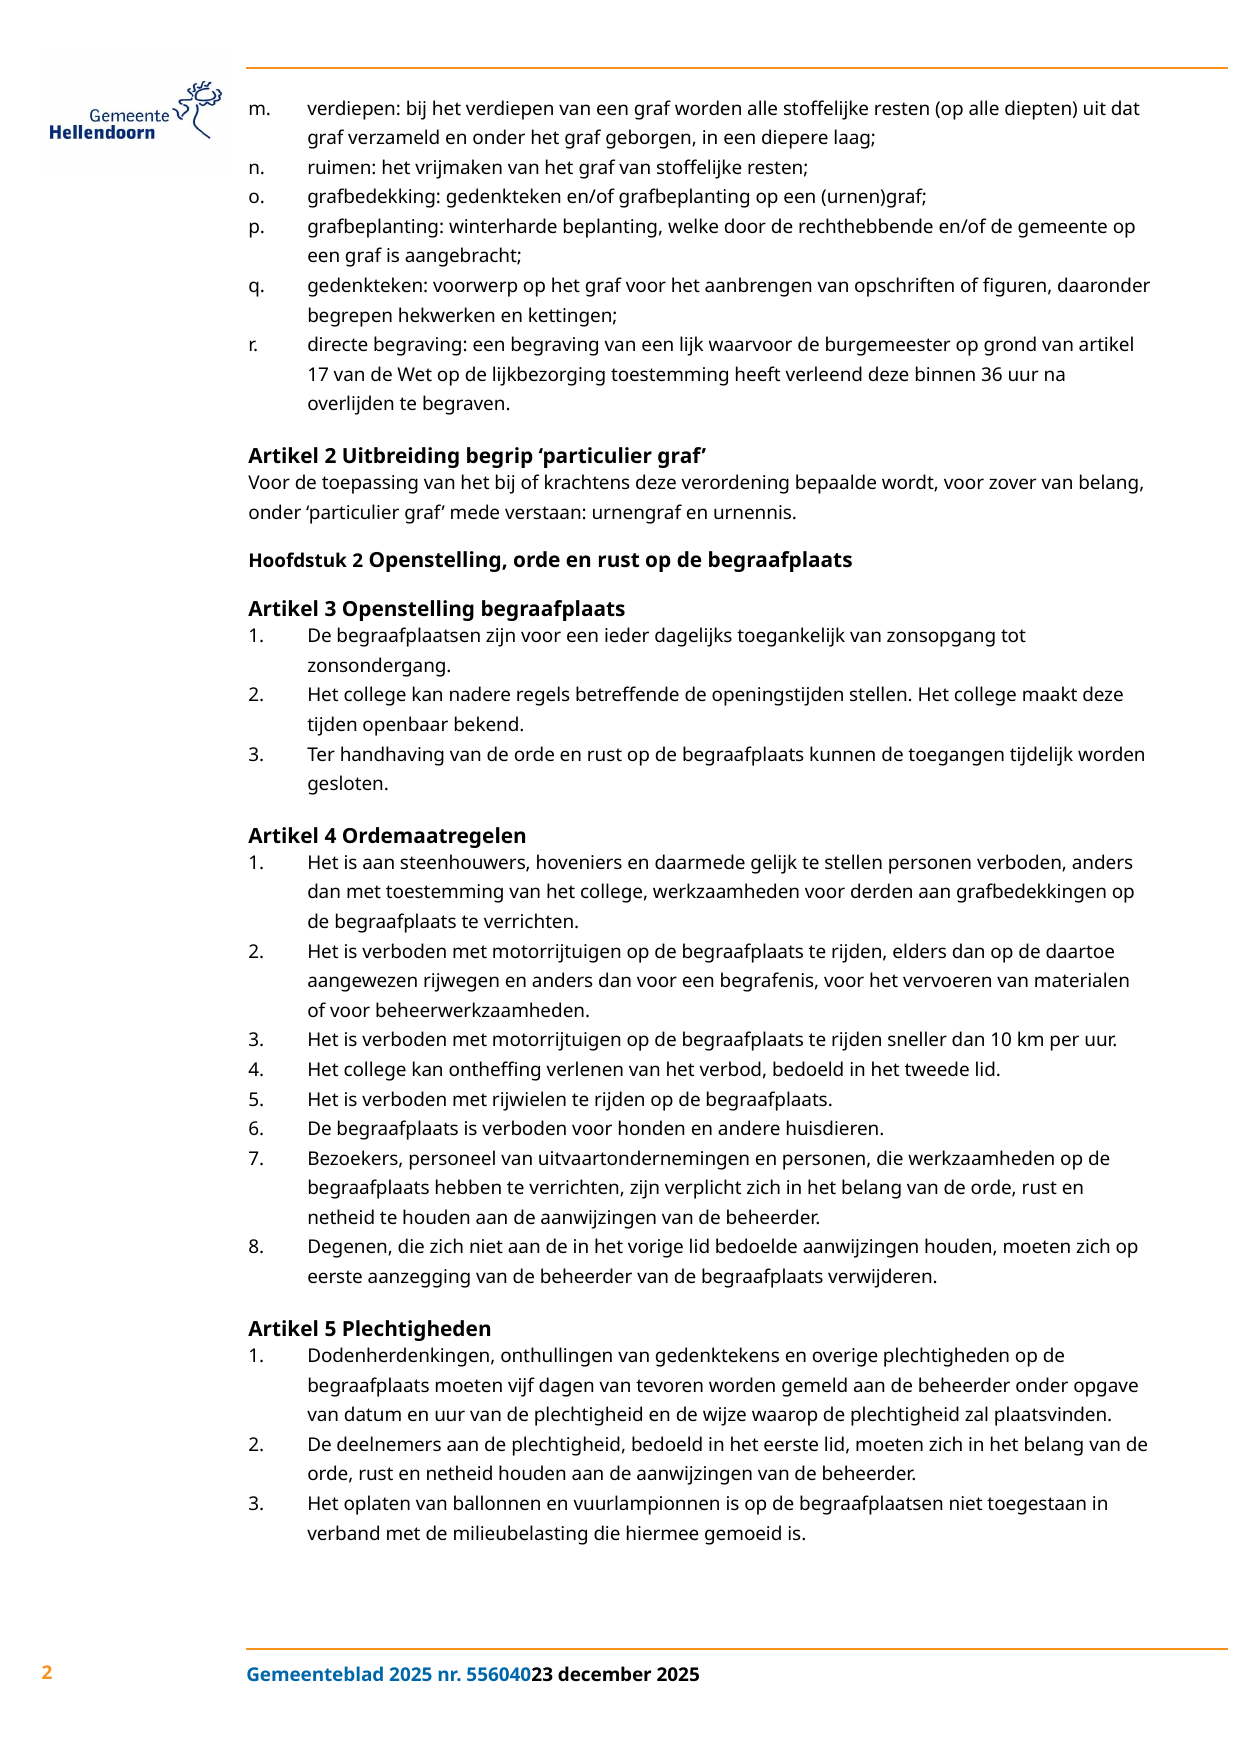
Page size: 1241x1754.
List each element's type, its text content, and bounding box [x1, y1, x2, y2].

list Dodenherdenkingen, onthullingen van gedenktekens en overige plechtigheden op de begraafplaats moeten vijf dagen van tevoren worden gemeld aan de beheerder onder opgave van datum en uur van de plechtigheid en de wijze waarop de plechtigheid zal plaatsvinden. [248, 1342, 1152, 1427]
list grafbedekking: gedenkteken en/of grafbeplanting op een (urnen)graf; [248, 183, 1152, 209]
list Het college kan ontheffing verlenen van het verbod, bedoeld in het tweede lid. [248, 1056, 1152, 1082]
text Artikel 3 Openstelling begraafplaats [248, 594, 1152, 622]
list grafbeplanting: winterharde beplanting, welke door de rechthebbende en/of de gemeente op een graf is aangebracht; [248, 213, 1152, 268]
list Ter handhaving van de orde en rust op de begraafplaats kunnen de toegangen tijdelijk worden gesloten. [248, 741, 1152, 796]
list Het is aan steenhouwers, hoveniers en daarmede gelijk te stellen personen verboden, anders dan met toestemming van het college, werkzaamheden voor derden aan grafbedekkingen op de begraafplaats te verrichten. [248, 849, 1152, 934]
list verdiepen: bij het verdiepen van een graf worden alle stoffelijke resten (op alle diepten) uit dat graf verzameld en onder het graf geborgen, in een diepere laag; [248, 95, 1152, 150]
list ruimen: het vrijmaken van het graf van stoffelijke resten; [248, 154, 1152, 180]
list gedenkteken: voorwerp op het graf voor het aanbrengen van opschriften of figuren, daaronder begrepen hekwerken en kettingen; [248, 272, 1152, 328]
list Het is verboden met motorrijtuigen op de begraafplaats te rijden, elders dan op de daartoe aangewezen rijwegen en anders dan voor een begrafenis, voor het vervoeren van materialen of voor beheerwerkzaamheden. [248, 938, 1152, 1023]
list De deelnemers aan de plechtigheid, bedoeld in het eerste lid, moeten zich in het belang van de orde, rust en netheid houden aan de aanwijzingen van de beheerder. [248, 1431, 1152, 1486]
text Artikel 4 Ordemaatregelen [248, 821, 1152, 849]
list Het is verboden met motorrijtuigen op de begraafplaats te rijden sneller dan 10 km per uur. [248, 1027, 1152, 1052]
list De begraafplaatsen zijn voor een ieder dagelijks toegankelijk van zonsopgang tot zonsondergang. [248, 622, 1152, 678]
list Degenen, die zich niet aan de in het vorige lid bedoelde aanwijzingen houden, moeten zich op eerste aanzegging van de beheerder van de begraafplaats verwijderen. [248, 1234, 1152, 1289]
text Hoofdstuk 2 Openstelling, orde en rust op de begraafplaats [248, 545, 1152, 573]
list Het oplaten van ballonnen en vuurlampionnen is op de begraafplaatsen niet toegestaan in verband met de milieubelasting die hiermee gemoeid is. [248, 1490, 1152, 1545]
list Bezoekers, personeel van uitvaartondernemingen en personen, die werkzaamheden op de begraafplaats hebben te verrichten, zijn verplicht zich in het belang van de orde, rust en netheid te houden aan de aanwijzingen van de beheerder. [248, 1145, 1152, 1230]
picture [41, 47, 231, 172]
text Artikel 2 Uitbreiding begrip ‘particulier graf’ [248, 441, 1152, 469]
text Artikel 5 Plechtigheden [248, 1314, 1152, 1342]
list De begraafplaats is verboden voor honden en andere huisdieren. [248, 1115, 1152, 1141]
list Het college kan nadere regels betreffende de openingstijden stellen. Het college maakt deze tijden openbaar bekend. [248, 682, 1152, 737]
text Voor de toepassing van het bij of krachtens deze verordening bepaalde wordt, voor zover van belang, onder ‘particulier graf’ mede verstaan: urnengraf en urnennis. [248, 469, 1152, 525]
list Het is verboden met rijwielen te rijden op de begraafplaats. [248, 1086, 1152, 1112]
list directe begraving: een begraving van een lijk waarvoor de burgemeester op grond van artikel 17 van de Wet op de lijkbezorging toestemming heeft verleend deze binnen 36 uur na overlijden te begraven. [248, 331, 1152, 416]
